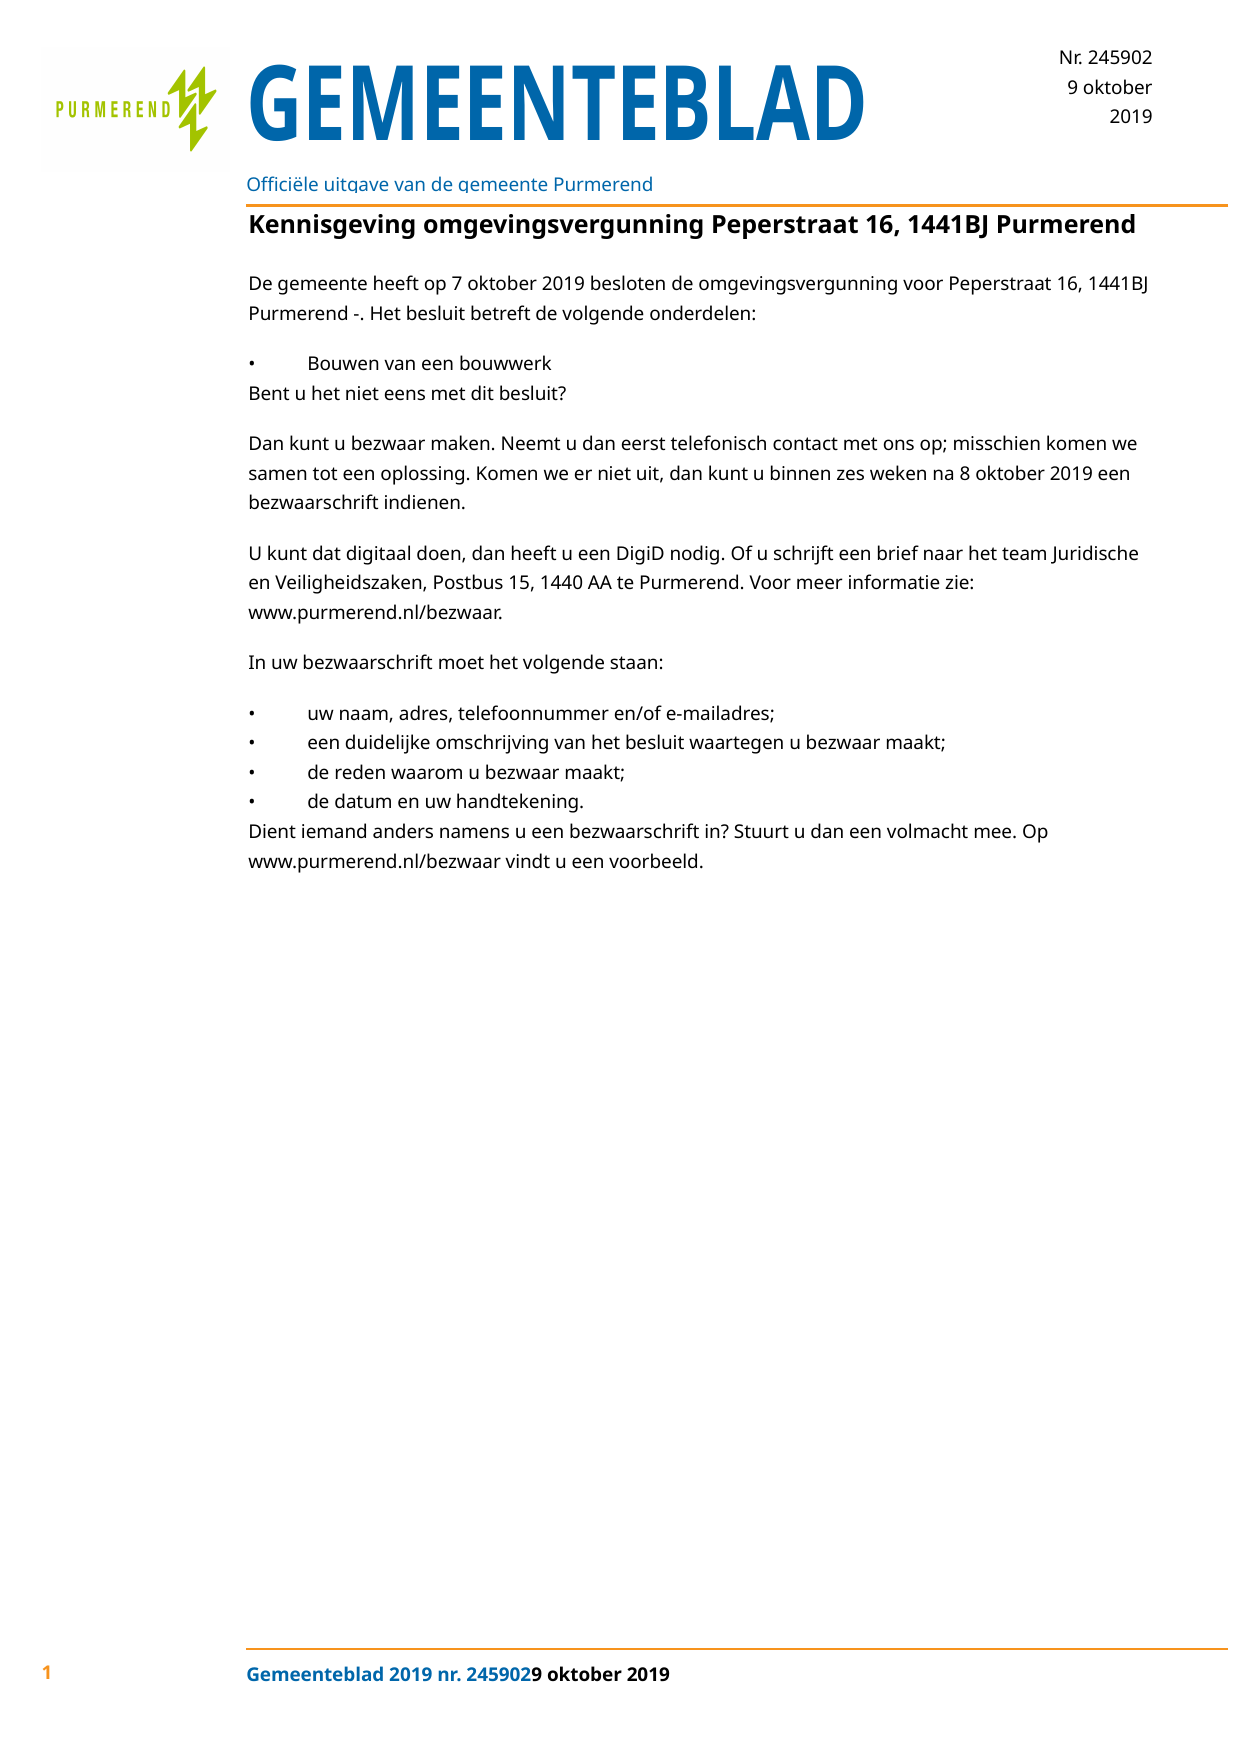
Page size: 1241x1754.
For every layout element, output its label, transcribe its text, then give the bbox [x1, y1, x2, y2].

text Kennisgeving omgevingsvergunning Peperstraat 16, 1441BJ Purmerend [248, 207, 1152, 241]
text Dan kunt u bezwaar maken. Neemt u dan eerst telefonisch contact met ons op; misschien komen we samen tot een oplossing. Komen we er niet uit, dan kunt u binnen zes weken na 8 oktober 2019 een bezwaarschrift indienen. [248, 430, 1152, 515]
list de datum en uw handtekening. [248, 789, 1152, 814]
list uw naam, adres, telefoonnummer en/of e-mailadres; [248, 700, 1152, 726]
list een duidelijke omschrijving van het besluit waartegen u bezwaar maakt; [248, 729, 1152, 755]
text De gemeente heeft op 7 oktober 2019 besloten de omgevingsvergunning voor Peperstraat 16, 1441BJ Purmerend -. Het besluit betreft de volgende onderdelen: [248, 270, 1152, 326]
list de reden waarom u bezwaar maakt; [248, 759, 1152, 785]
text In uw bezwaarschrift moet het volgende staan: [248, 649, 1152, 675]
text Dient iemand anders namens u een bezwaarschrift in? Stuurt u dan een volmacht mee. Op www.purmerend.nl/bezwaar vindt u een voorbeeld. [248, 818, 1152, 873]
text Bent u het niet eens met dit besluit? [248, 380, 1152, 406]
picture [41, 47, 231, 172]
list Bouwen van een bouwwerk [248, 350, 1152, 376]
text U kunt dat digitaal doen, dan heeft u een DigiD nodig. Of u schrijft een brief naar het team Juridische en Veiligheidszaken, Postbus 15, 1440 AA te Purmerend. Voor meer informatie zie: www.purmerend.nl/bezwaar. [248, 540, 1152, 625]
